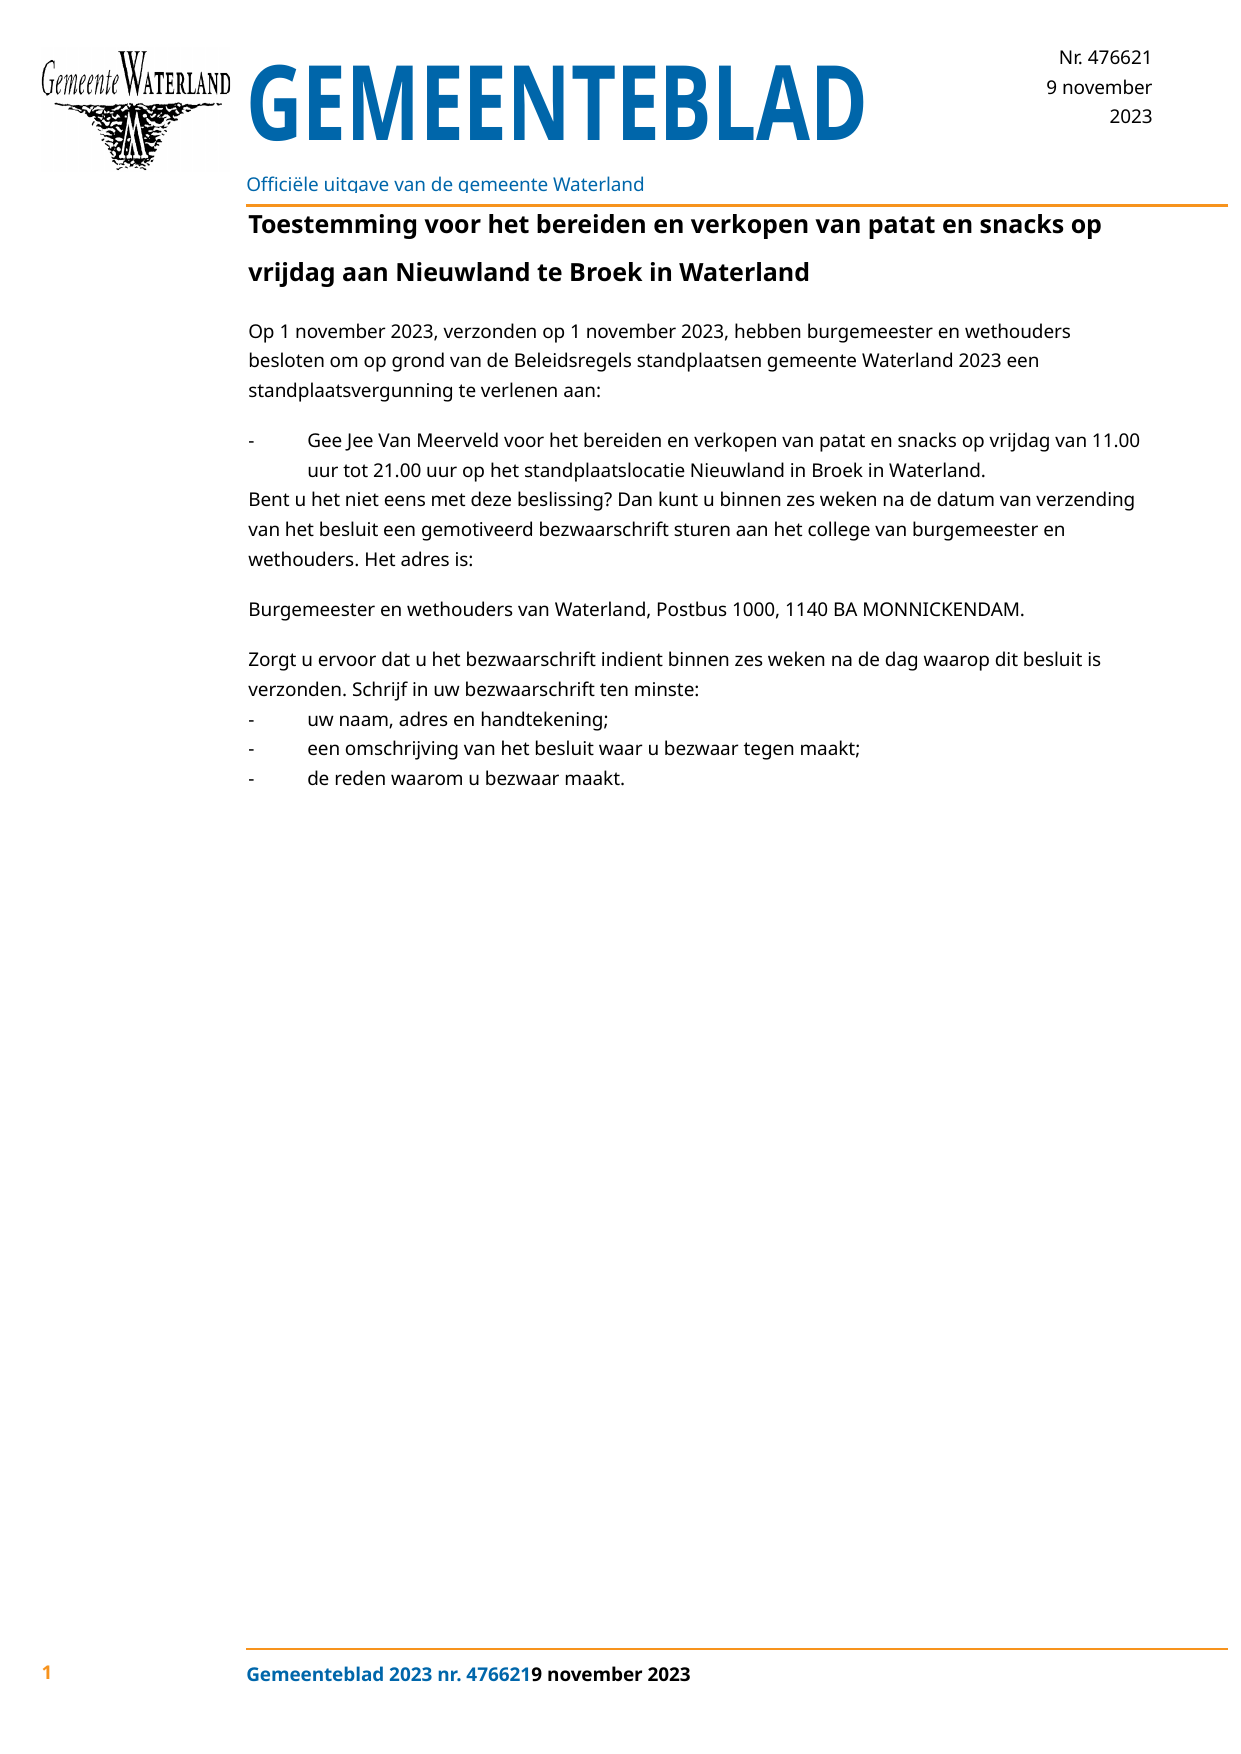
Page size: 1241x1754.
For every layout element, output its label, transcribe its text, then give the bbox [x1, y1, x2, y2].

list uw naam, adres en handtekening; [248, 706, 1152, 732]
list een omschrijving van het besluit waar u bezwaar tegen maakt; [248, 735, 1152, 761]
picture [41, 47, 231, 172]
text Toestemming voor het bereiden en verkopen van patat en snacks op vrijdag aan Nieuwland te Broek in Waterland [248, 207, 1152, 288]
list de reden waarom u bezwaar maakt. [248, 765, 1152, 791]
text Zorgt u ervoor dat u het bezwaarschrift indient binnen zes weken na de dag waarop dit besluit is verzonden. Schrijf in uw bezwaarschrift ten minste: [248, 647, 1152, 702]
text Bent u het niet eens met deze beslissing? Dan kunt u binnen zes weken na de datum van verzending van het besluit een gemotiveerd bezwaarschrift sturen aan het college van burgemeester en wethouders. Het adres is: [248, 487, 1152, 572]
text Op 1 november 2023, verzonden op 1 november 2023, hebben burgemeester en wethouders besloten om op grond van de Beleidsregels standplaatsen gemeente Waterland 2023 een standplaatsvergunning te verlenen aan: [248, 318, 1152, 403]
text Burgemeester en wethouders van Waterland, Postbus 1000, 1140 BA MONNICKENDAM. [248, 596, 1152, 622]
list Gee Jee Van Meerveld voor het bereiden en verkopen van patat en snacks op vrijdag van 11.00 uur tot 21.00 uur op het standplaatslocatie Nieuwland in Broek in Waterland. [248, 427, 1152, 483]
